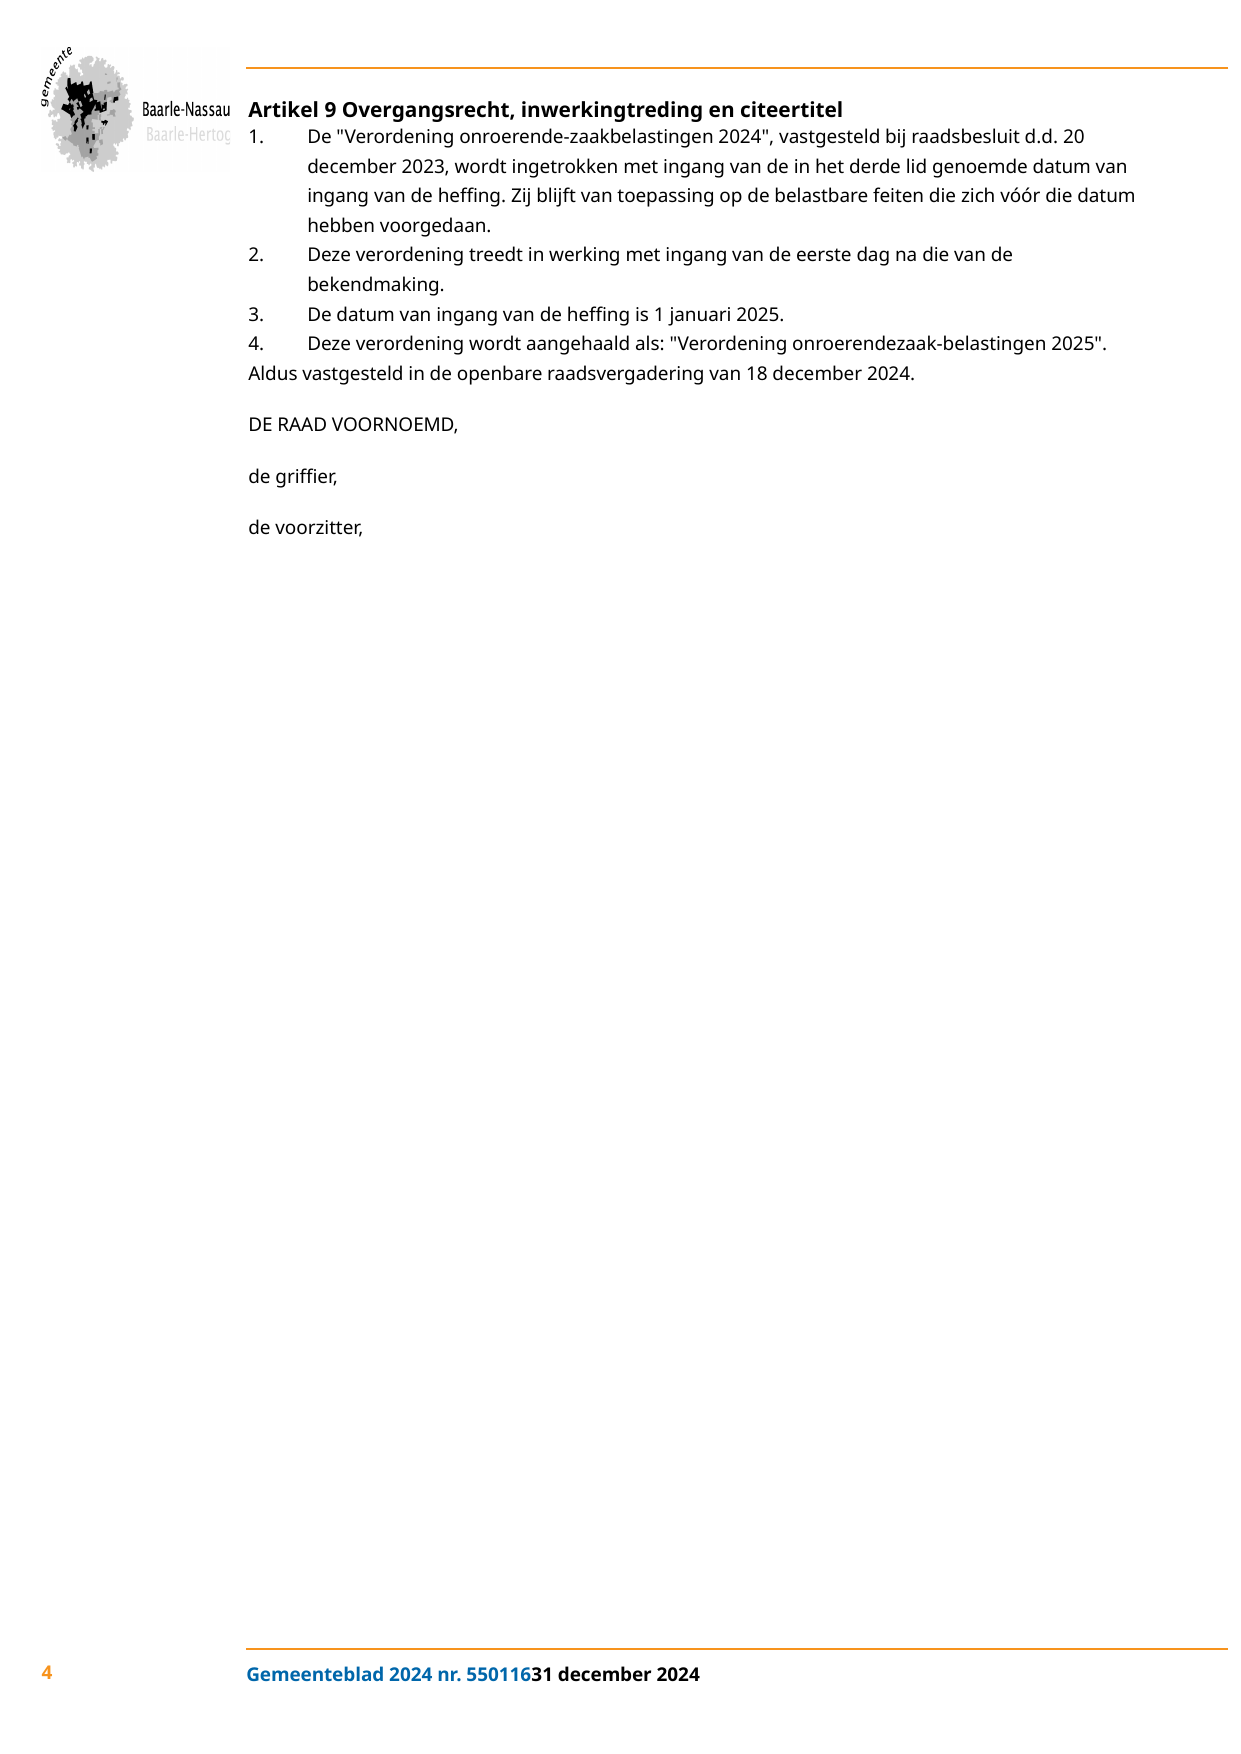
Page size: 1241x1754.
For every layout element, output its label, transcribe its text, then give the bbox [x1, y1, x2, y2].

text DE RAAD VOORNOEMD, [248, 411, 1152, 437]
list Deze verordening treedt in werking met ingang van de eerste dag na die van de bekendmaking. [248, 242, 1152, 297]
text Artikel 9 Overgangsrecht, inwerkingtreding en citeertitel [248, 95, 1152, 123]
text Aldus vastgesteld in de openbare raadsvergadering van 18 december 2024. [248, 360, 1152, 386]
list Deze verordening wordt aangehaald als: "Verordening onroerendezaak-belastingen 2025". [248, 330, 1152, 356]
list De "Verordening onroerende-zaakbelastingen 2024", vastgesteld bij raadsbesluit d.d. 20 december 2023, wordt ingetrokken met ingang van de in het derde lid genoemde datum van ingang van de heffing. Zij blijft van toepassing op de belastbare feiten die zich vóór die datum hebben voorgedaan. [248, 123, 1152, 238]
text de voorzitter, [248, 514, 1152, 540]
text de griffier, [248, 463, 1152, 488]
list De datum van ingang van de heffing is 1 januari 2025. [248, 301, 1152, 326]
picture [41, 47, 231, 172]
